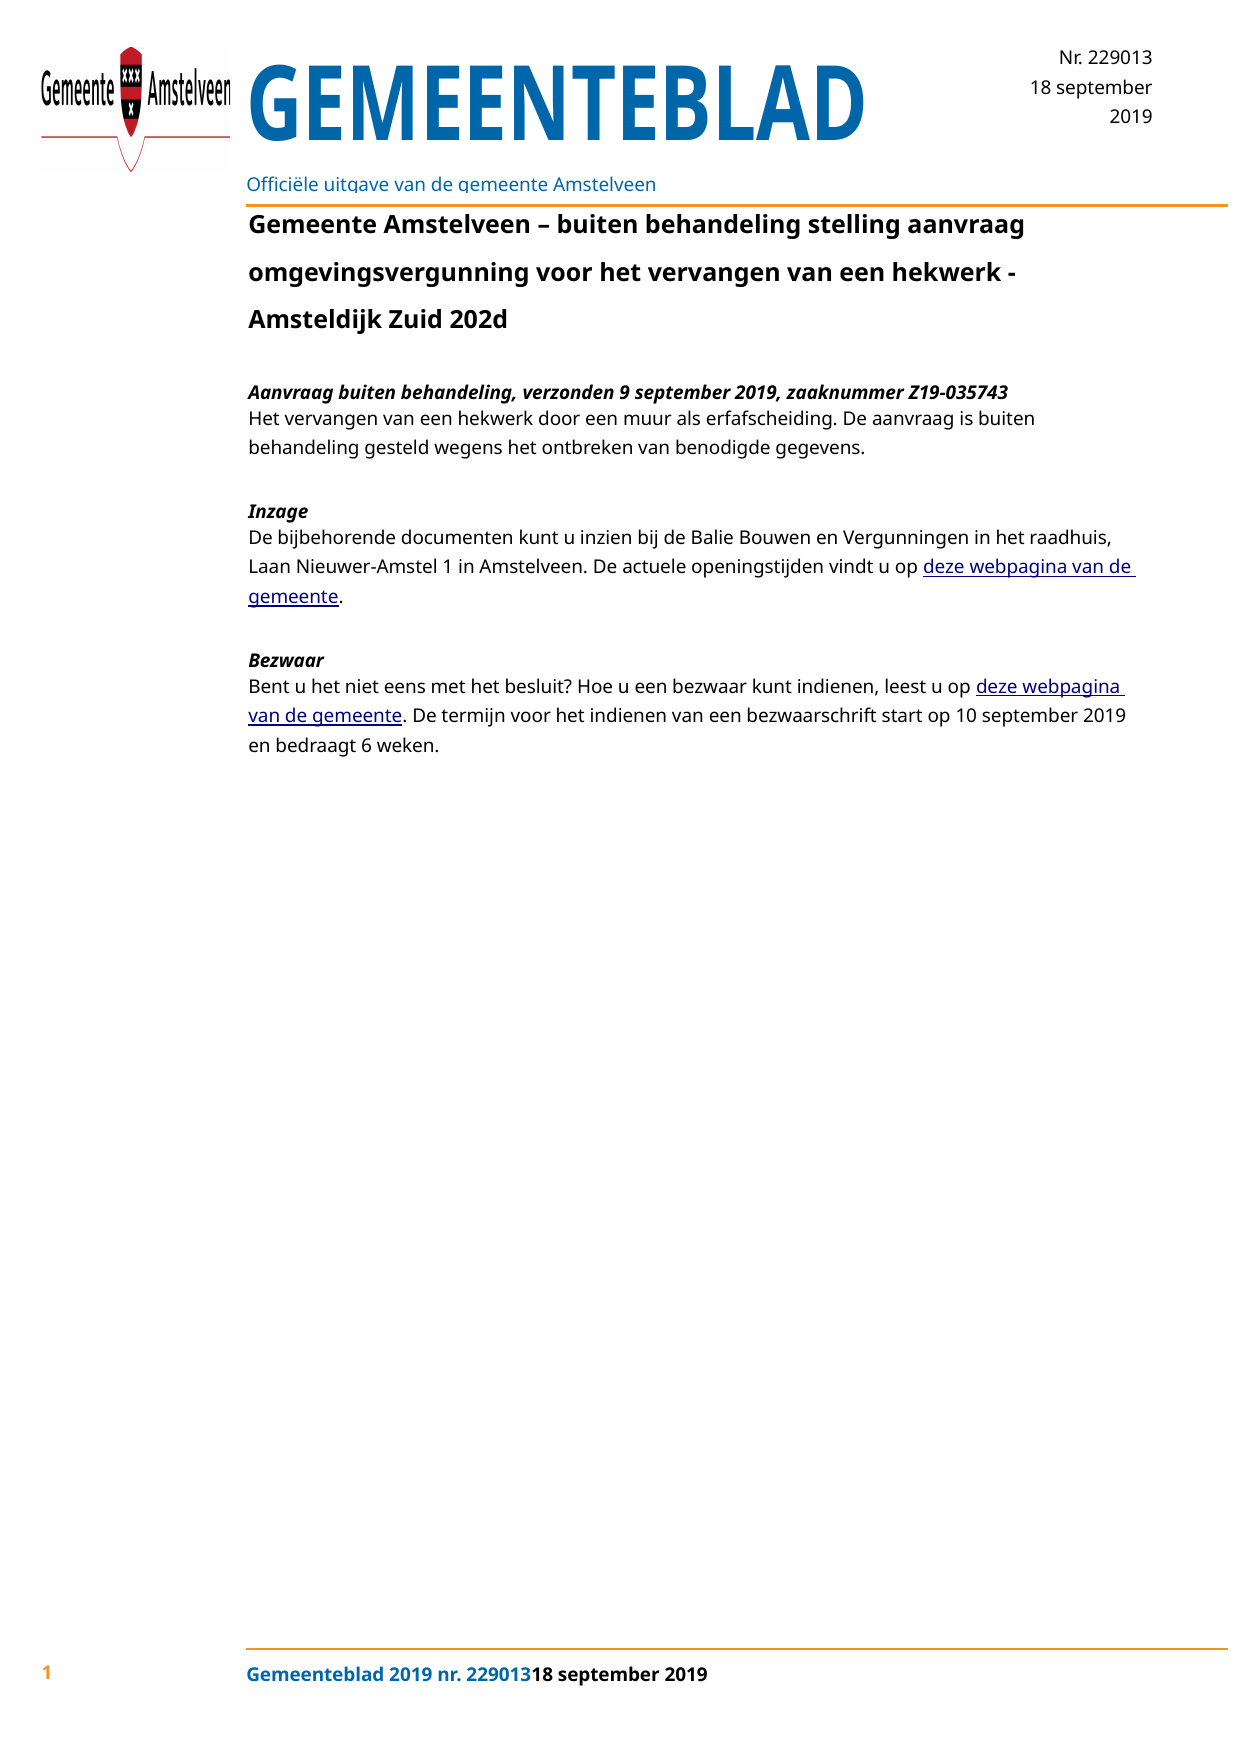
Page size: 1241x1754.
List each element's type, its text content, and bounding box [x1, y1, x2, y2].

text Aanvraag buiten behandeling, verzonden 9 september 2019, zaaknummer Z19-035743 [248, 379, 1152, 405]
picture [41, 47, 231, 172]
text Bent u het niet eens met het besluit? Hoe u een bezwaar kunt indienen, leest u op deze webpagina van de gemeente. De termijn voor het indienen van een bezwaarschrift start op 10 september 2019 en bedraagt 6 weken. [248, 673, 1152, 758]
text Gemeente Amstelveen – buiten behandeling stelling aanvraag omgevingsvergunning voor het vervangen van een hekwerk - Amsteldijk Zuid 202d [248, 207, 1152, 336]
text Inzage [248, 498, 1152, 524]
text Bezwaar [248, 647, 1152, 673]
text Het vervangen van een hekwerk door een muur als erfafscheiding. De aanvraag is buiten behandeling gesteld wegens het ontbreken van benodigde gegevens. [248, 405, 1152, 460]
text De bijbehorende documenten kunt u inzien bij de Balie Bouwen en Vergunningen in het raadhuis, Laan Nieuwer-Amstel 1 in Amstelveen. De actuele openingstijden vindt u op deze webpagina van de gemeente. [248, 524, 1152, 609]
